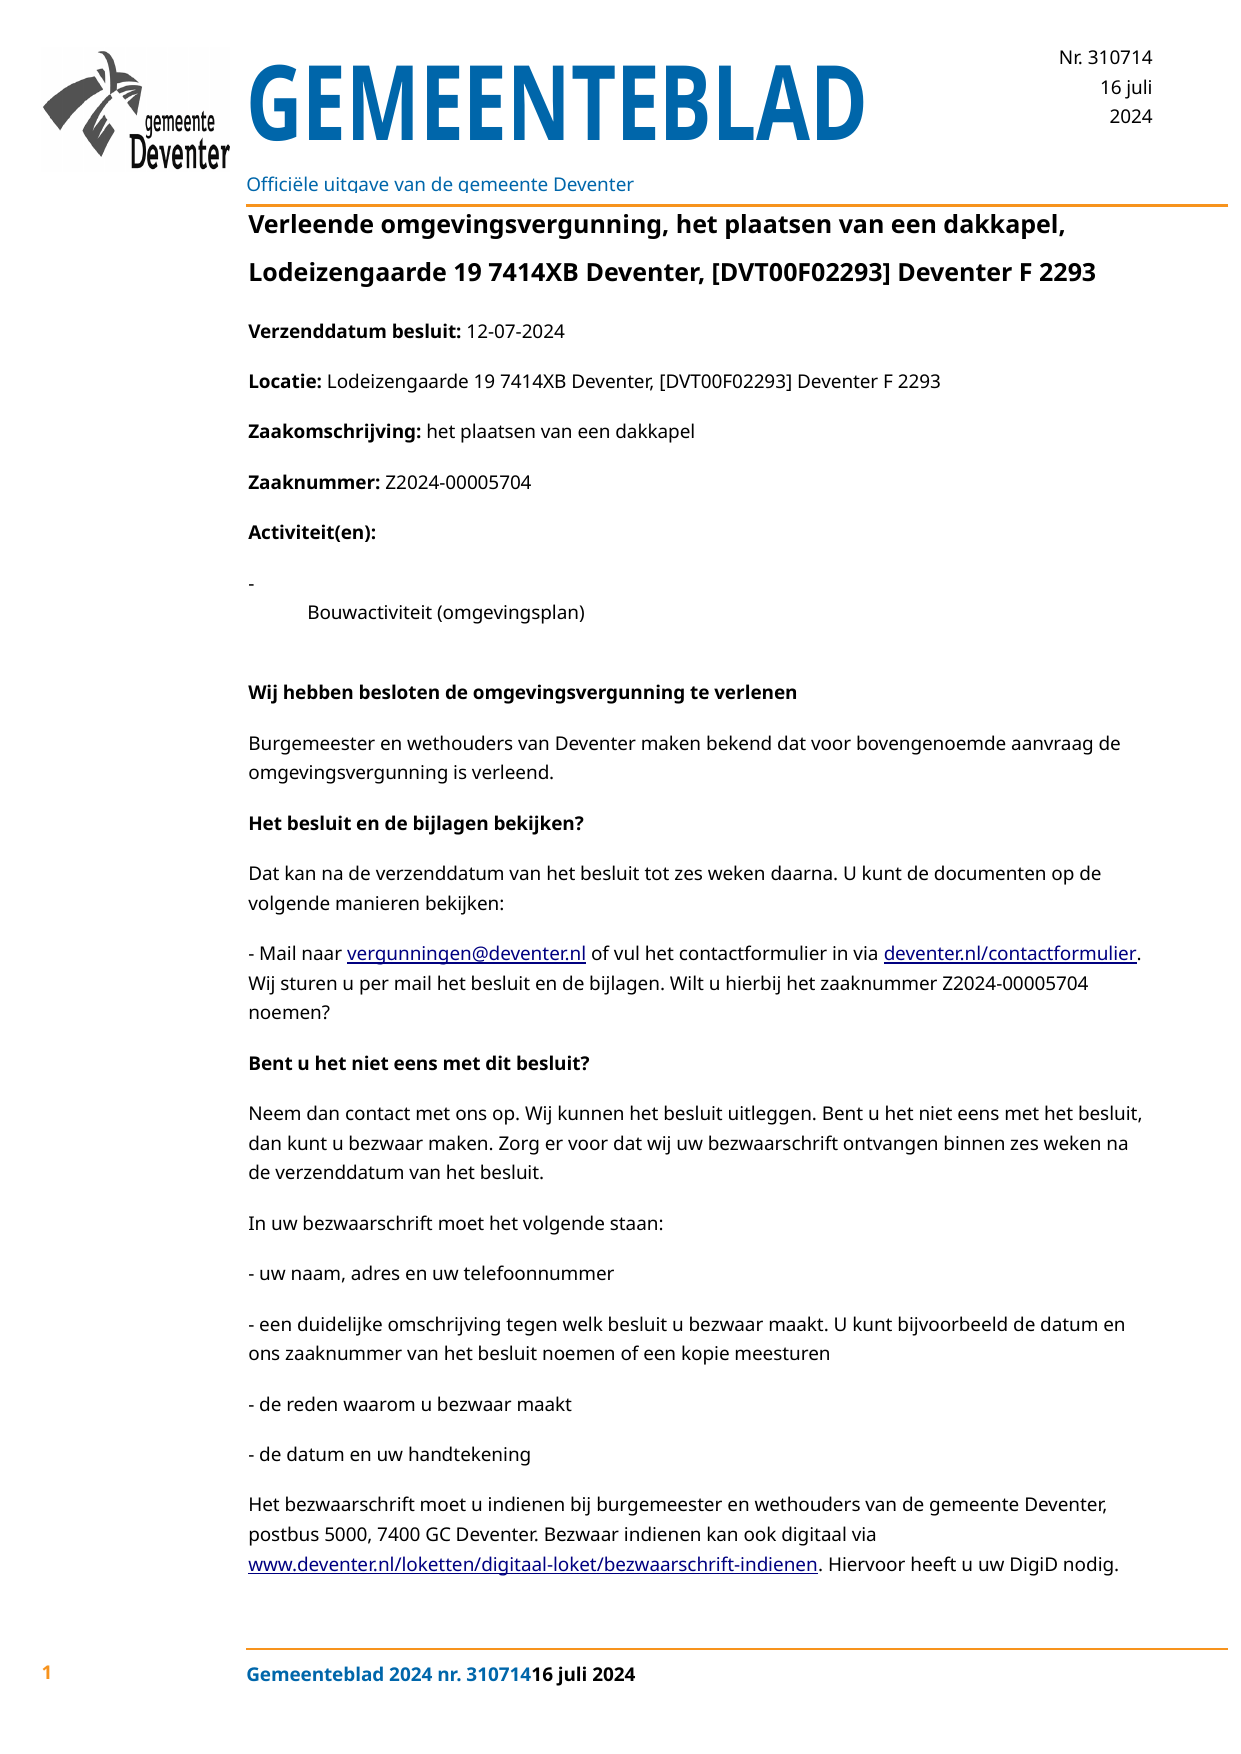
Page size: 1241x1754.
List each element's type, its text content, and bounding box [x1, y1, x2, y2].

picture [41, 47, 231, 172]
text Dat kan na de verzenddatum van het besluit tot zes weken daarna. U kunt de documenten op de volgende manieren bekijken: [248, 860, 1152, 916]
text Wij hebben besloten de omgevingsvergunning te verlenen [248, 679, 1152, 705]
text Verzenddatum besluit: 12-07-2024 [248, 318, 1152, 344]
text In uw bezwaarschrift moet het volgende staan: [248, 1210, 1152, 1236]
text Burgemeester en wethouders van Deventer maken bekend dat voor bovengenoemde aanvraag de omgevingsvergunning is verleend. [248, 730, 1152, 785]
list Bouwactiviteit (omgevingsplan) [248, 599, 1152, 625]
text Het bezwaarschrift moet u indienen bij burgemeester en wethouders van de gemeente Deventer, postbus 5000, 7400 GC Deventer. Bezwaar indienen kan ook digitaal via www.deventer.nl/loketten/digitaal-loket/bezwaarschrift-indienen. Hiervoor heeft u uw DigiD nodig. [248, 1492, 1152, 1577]
text - de datum en uw handtekening [248, 1441, 1152, 1467]
text - Mail naar vergunningen@deventer.nl of vul het contactformulier in via deventer.nl/contactformulier. Wij sturen u per mail het besluit en de bijlagen. Wilt u hierbij het zaaknummer Z2024-00005704 noemen? [248, 940, 1152, 1025]
text Het besluit en de bijlagen bekijken? [248, 810, 1152, 836]
text Activiteit(en): [248, 519, 1152, 545]
text Bent u het niet eens met dit besluit? [248, 1050, 1152, 1076]
text Zaakomschrijving: het plaatsen van een dakkapel [248, 419, 1152, 444]
text Verleende omgevingsvergunning, het plaatsen van een dakkapel, Lodeizengaarde 19 7414XB Deventer, [DVT00F02293] Deventer F 2293 [248, 207, 1152, 288]
text Locatie: Lodeizengaarde 19 7414XB Deventer, [DVT00F02293] Deventer F 2293 [248, 368, 1152, 394]
text - een duidelijke omschrijving tegen welk besluit u bezwaar maakt. U kunt bijvoorbeeld de datum en ons zaaknummer van het besluit noemen of een kopie meesturen [248, 1311, 1152, 1366]
text Neem dan contact met ons op. Wij kunnen het besluit uitleggen. Bent u het niet eens met het besluit, dan kunt u bezwaar maken. Zorg er voor dat wij uw bezwaarschrift ontvangen binnen zes weken na de verzenddatum van het besluit. [248, 1100, 1152, 1185]
text - uw naam, adres en uw telefoonnummer [248, 1260, 1152, 1286]
text Zaaknummer: Z2024-00005704 [248, 469, 1152, 495]
text - de reden waarom u bezwaar maakt [248, 1391, 1152, 1417]
